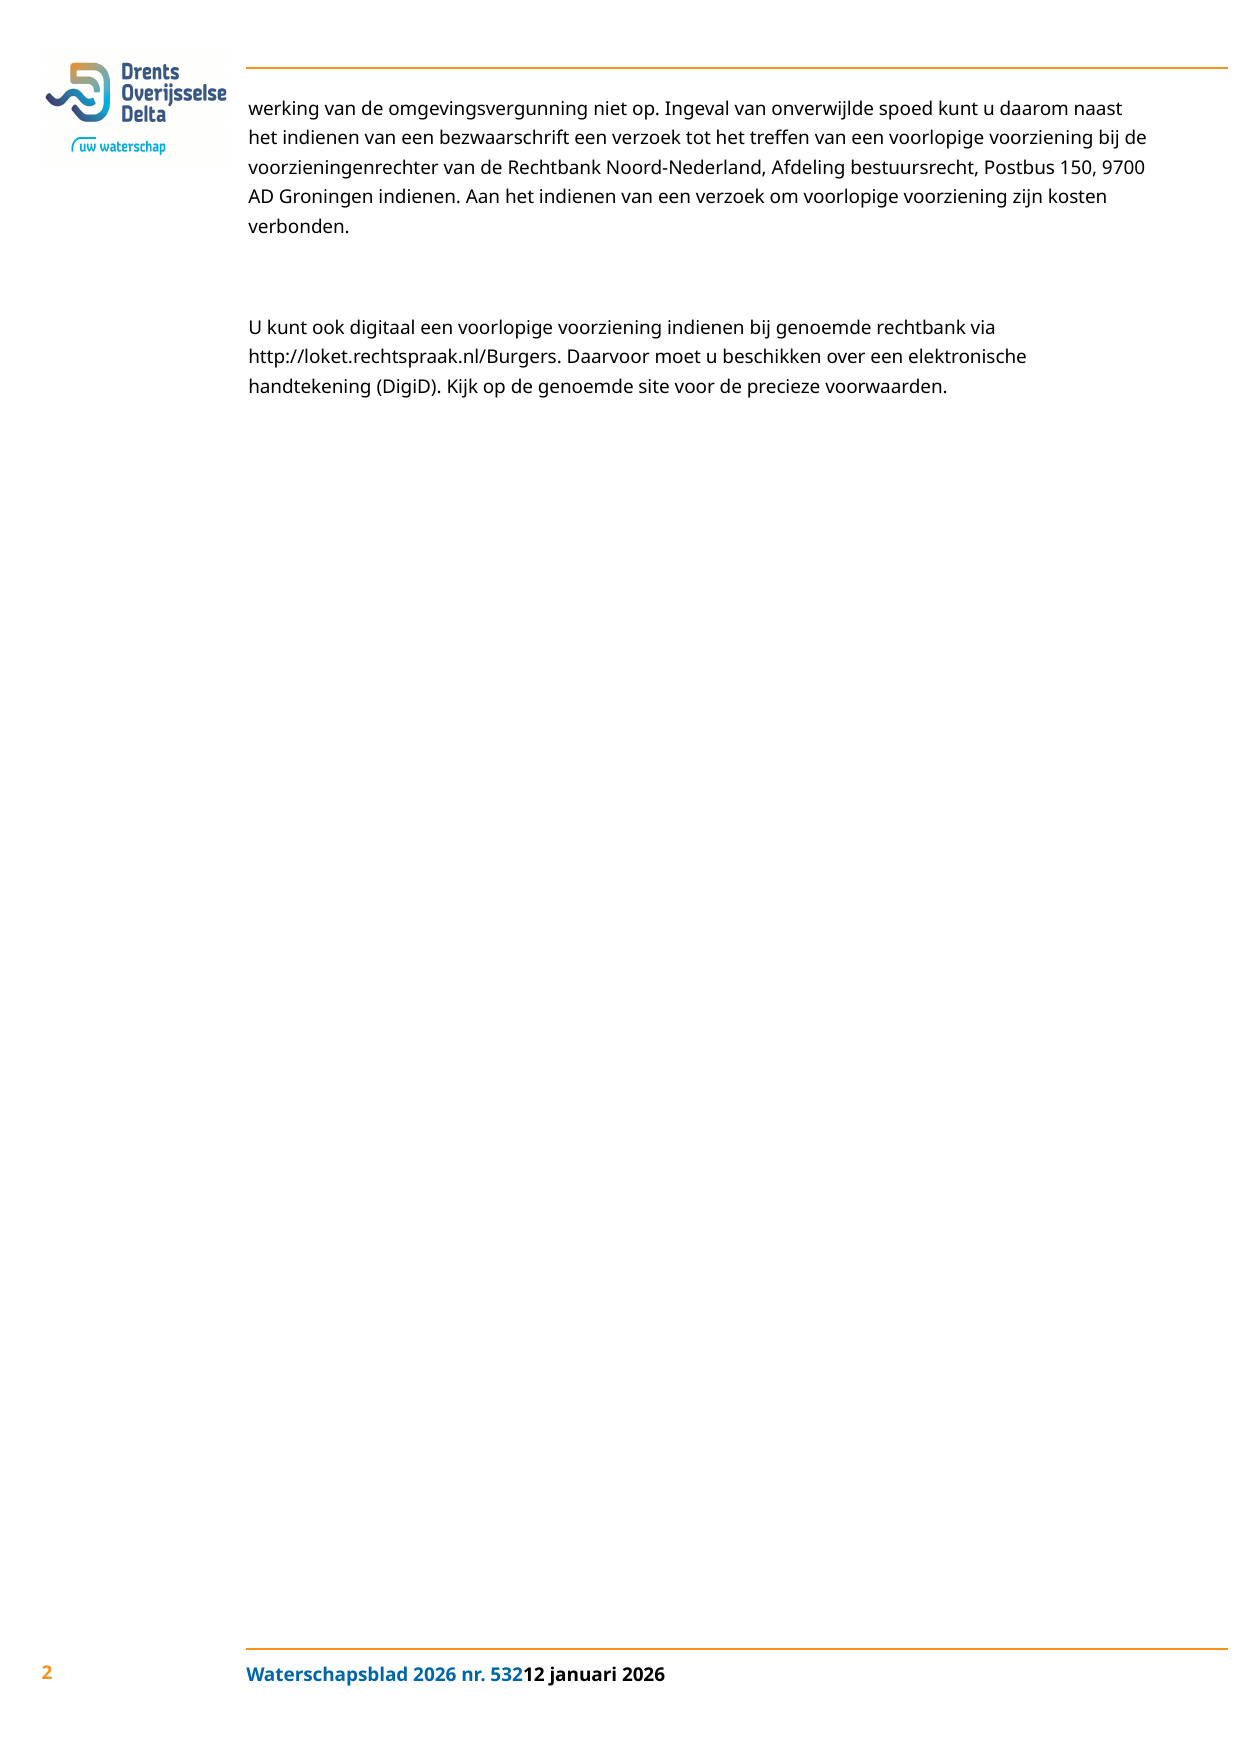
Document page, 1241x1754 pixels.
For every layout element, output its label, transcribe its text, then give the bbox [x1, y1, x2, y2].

text U kunt ook digitaal een voorlopige voorziening indienen bij genoemde rechtbank via http://loket.rechtspraak.nl/Burgers. Daarvoor moet u beschikken over een elektronische handtekening (DigiD). Kijk op de genoemde site voor de precieze voorwaarden. [248, 314, 1152, 399]
text werking van de omgevingsvergunning niet op. Ingeval van onverwijlde spoed kunt u daarom naast het indienen van een bezwaarschrift een verzoek tot het treffen van een voorlopige voorziening bij de voorzieningenrechter van de Rechtbank Noord-Nederland, Afdeling bestuursrecht, Postbus 150, 9700 AD Groningen indienen. Aan het indienen van een verzoek om voorlopige voorziening zijn kosten verbonden. [248, 95, 1152, 239]
picture [41, 47, 231, 172]
